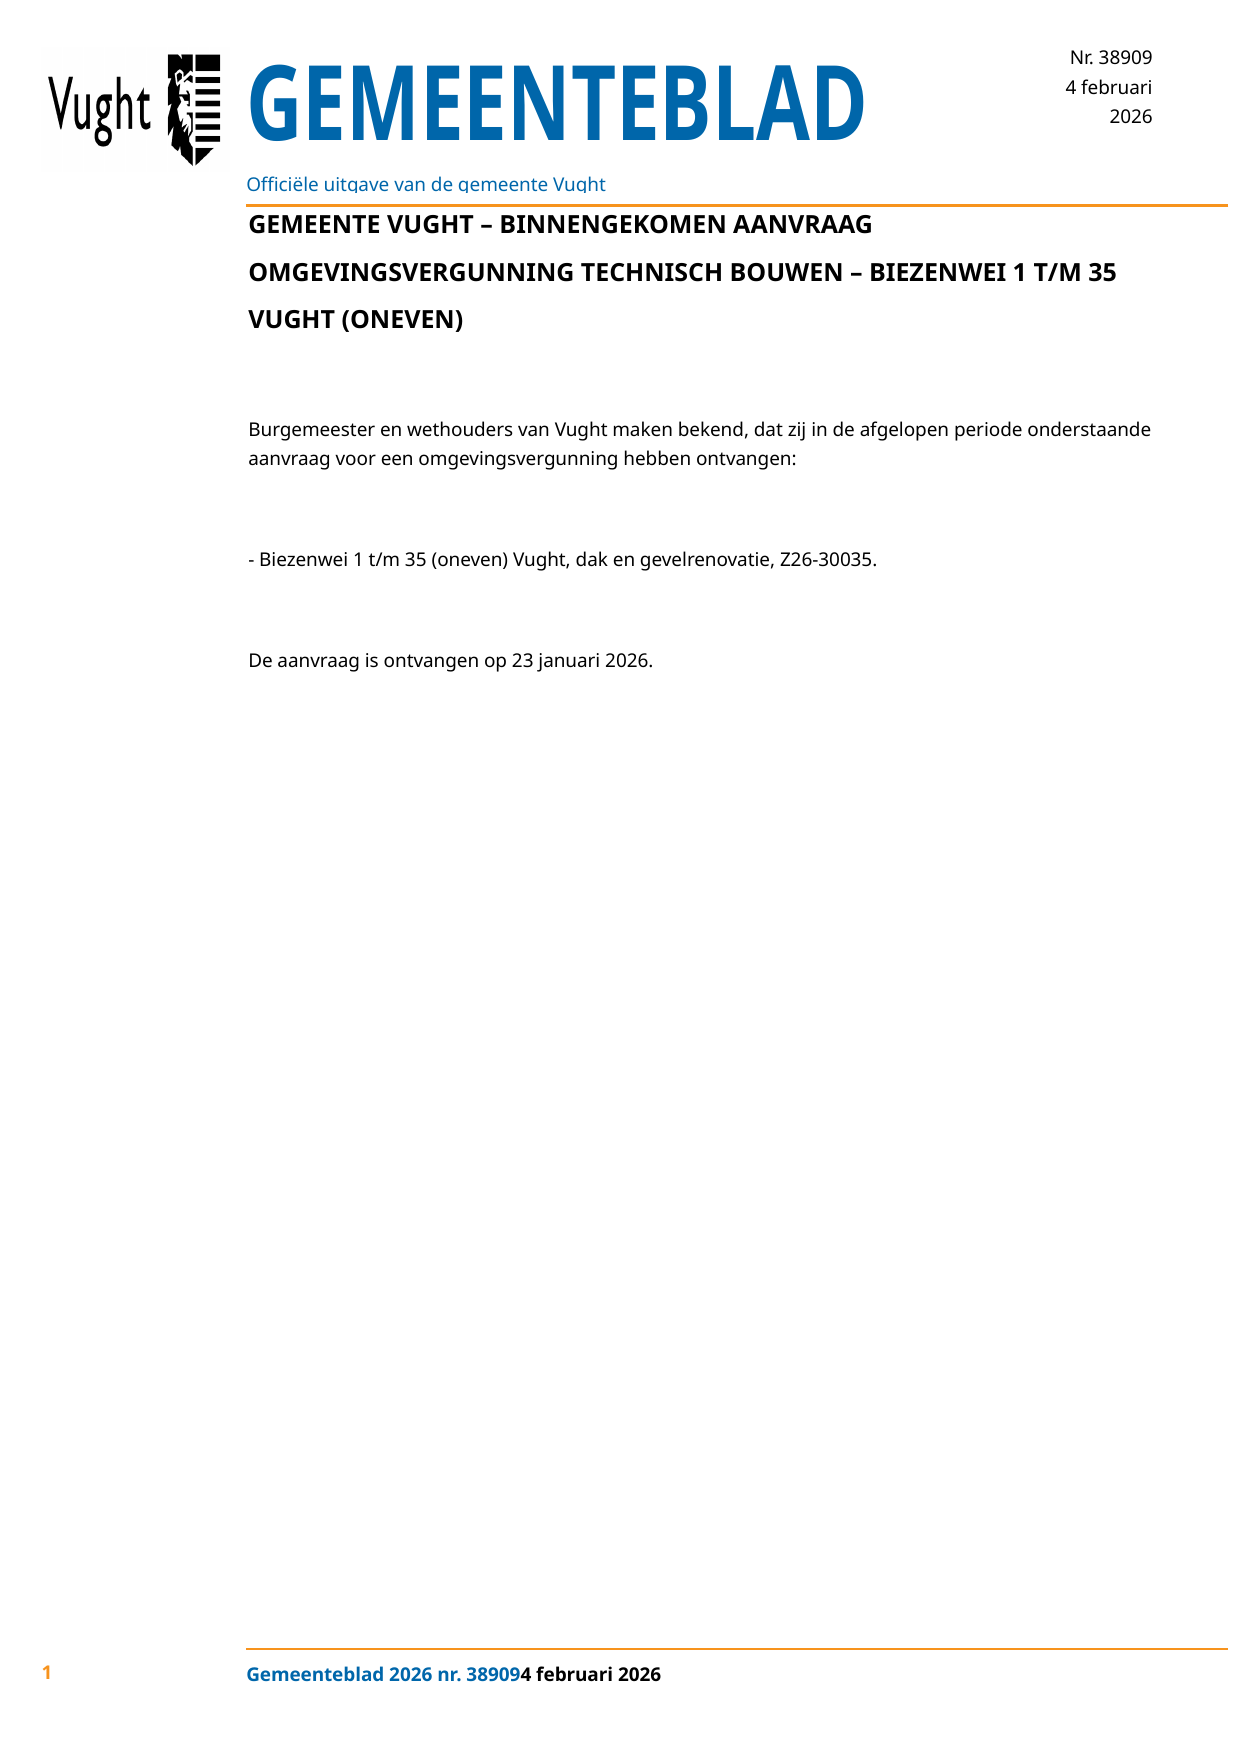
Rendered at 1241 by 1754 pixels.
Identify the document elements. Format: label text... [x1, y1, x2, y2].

text - Biezenwei 1 t/m 35 (oneven) Vught, dak en gevelrenovatie, Z26-30035. [248, 546, 1152, 572]
picture [41, 47, 231, 172]
text Burgemeester en wethouders van Vught maken bekend, dat zij in de afgelopen periode onderstaande aanvraag voor een omgevingsvergunning hebben ontvangen: [248, 416, 1152, 471]
text De aanvraag is ontvangen op 23 januari 2026. [248, 647, 1152, 673]
text GEMEENTE VUGHT – BINNENGEKOMEN AANVRAAG OMGEVINGSVERGUNNING TECHNISCH BOUWEN – BIEZENWEI 1 T/M 35 VUGHT (ONEVEN) [248, 207, 1152, 336]
